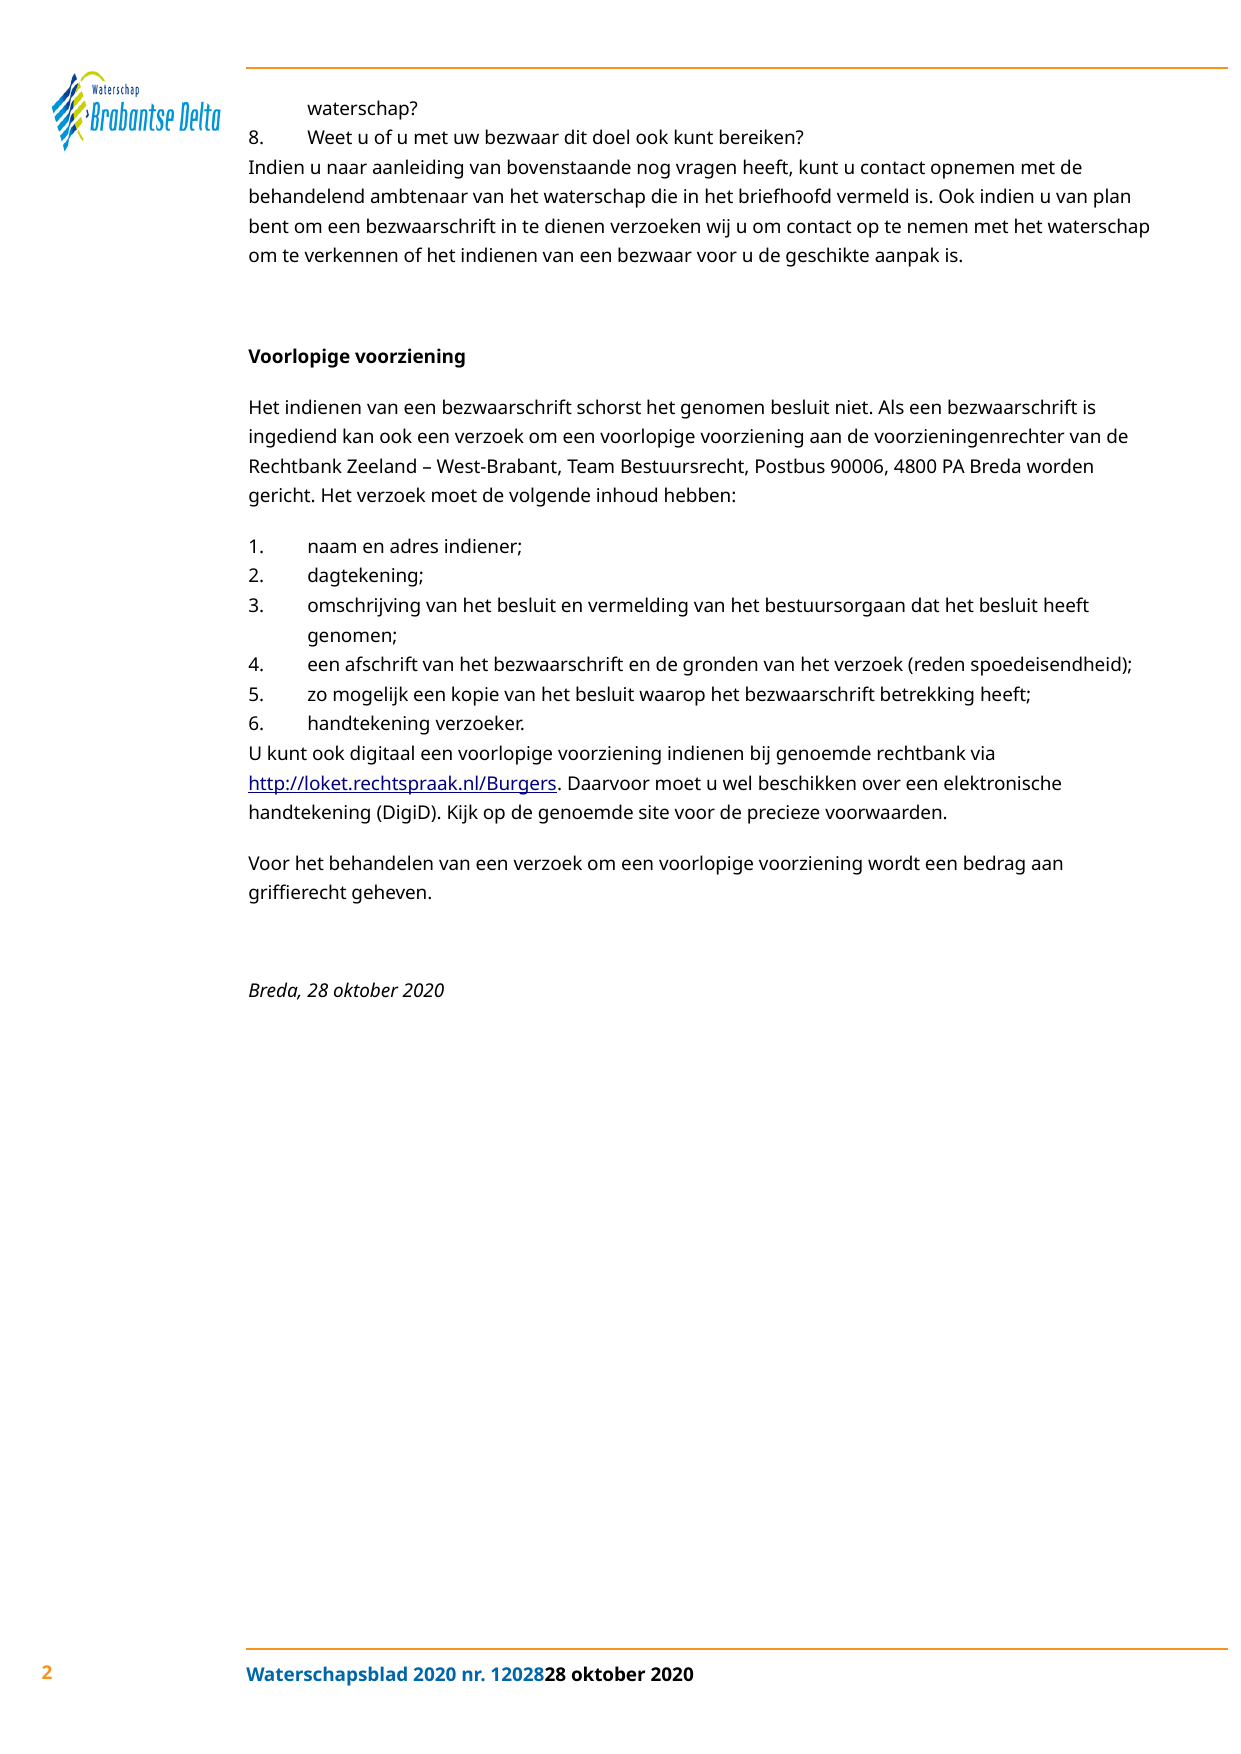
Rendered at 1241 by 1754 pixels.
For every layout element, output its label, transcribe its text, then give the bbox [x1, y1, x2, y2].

text Voorlopige voorziening [248, 343, 1152, 369]
text Indien u naar aanleiding van bovenstaande nog vragen heeft, kunt u contact opnemen met de behandelend ambtenaar van het waterschap die in het briefhoofd vermeld is. Ook indien u van plan bent om een bezwaarschrift in te dienen verzoeken wij u om contact op te nemen met het waterschap om te verkennen of het indienen van een bezwaar voor u de geschikte aanpak is. [248, 154, 1152, 268]
list handtekening verzoeker. [248, 711, 1152, 736]
picture [41, 47, 231, 172]
list zo mogelijk een kopie van het besluit waarop het bezwaarschrift betrekking heeft; [248, 681, 1152, 707]
list een afschrift van het bezwaarschrift en de gronden van het verzoek (reden spoedeisendheid); [248, 651, 1152, 677]
list Weet u of u met uw bezwaar dit doel ook kunt bereiken? [248, 124, 1152, 150]
list waterschap? [248, 95, 1152, 121]
list naam en adres indiener; [248, 533, 1152, 559]
text U kunt ook digitaal een voorlopige voorziening indienen bij genoemde rechtbank via http://loket.rechtspraak.nl/Burgers. Daarvoor moet u wel beschikken over een elektronische handtekening (DigiD). Kijk op de genoemde site voor de precieze voorwaarden. [248, 740, 1152, 825]
list omschrijving van het besluit en vermelding van het bestuursorgaan dat het besluit heeft genomen; [248, 592, 1152, 648]
list dagtekening; [248, 563, 1152, 588]
text Breda, 28 oktober 2020 [248, 978, 1152, 1003]
text Voor het behandelen van een verzoek om een voorlopige voorziening wordt een bedrag aan griffierecht geheven. [248, 850, 1152, 905]
text Het indienen van een bezwaarschrift schorst het genomen besluit niet. Als een bezwaarschrift is ingediend kan ook een verzoek om een voorlopige voorziening aan de voorzieningenrechter van de Rechtbank Zeeland – West-Brabant, Team Bestuursrecht, Postbus 90006, 4800 PA Breda worden gericht. Het verzoek moet de volgende inhoud hebben: [248, 394, 1152, 508]
